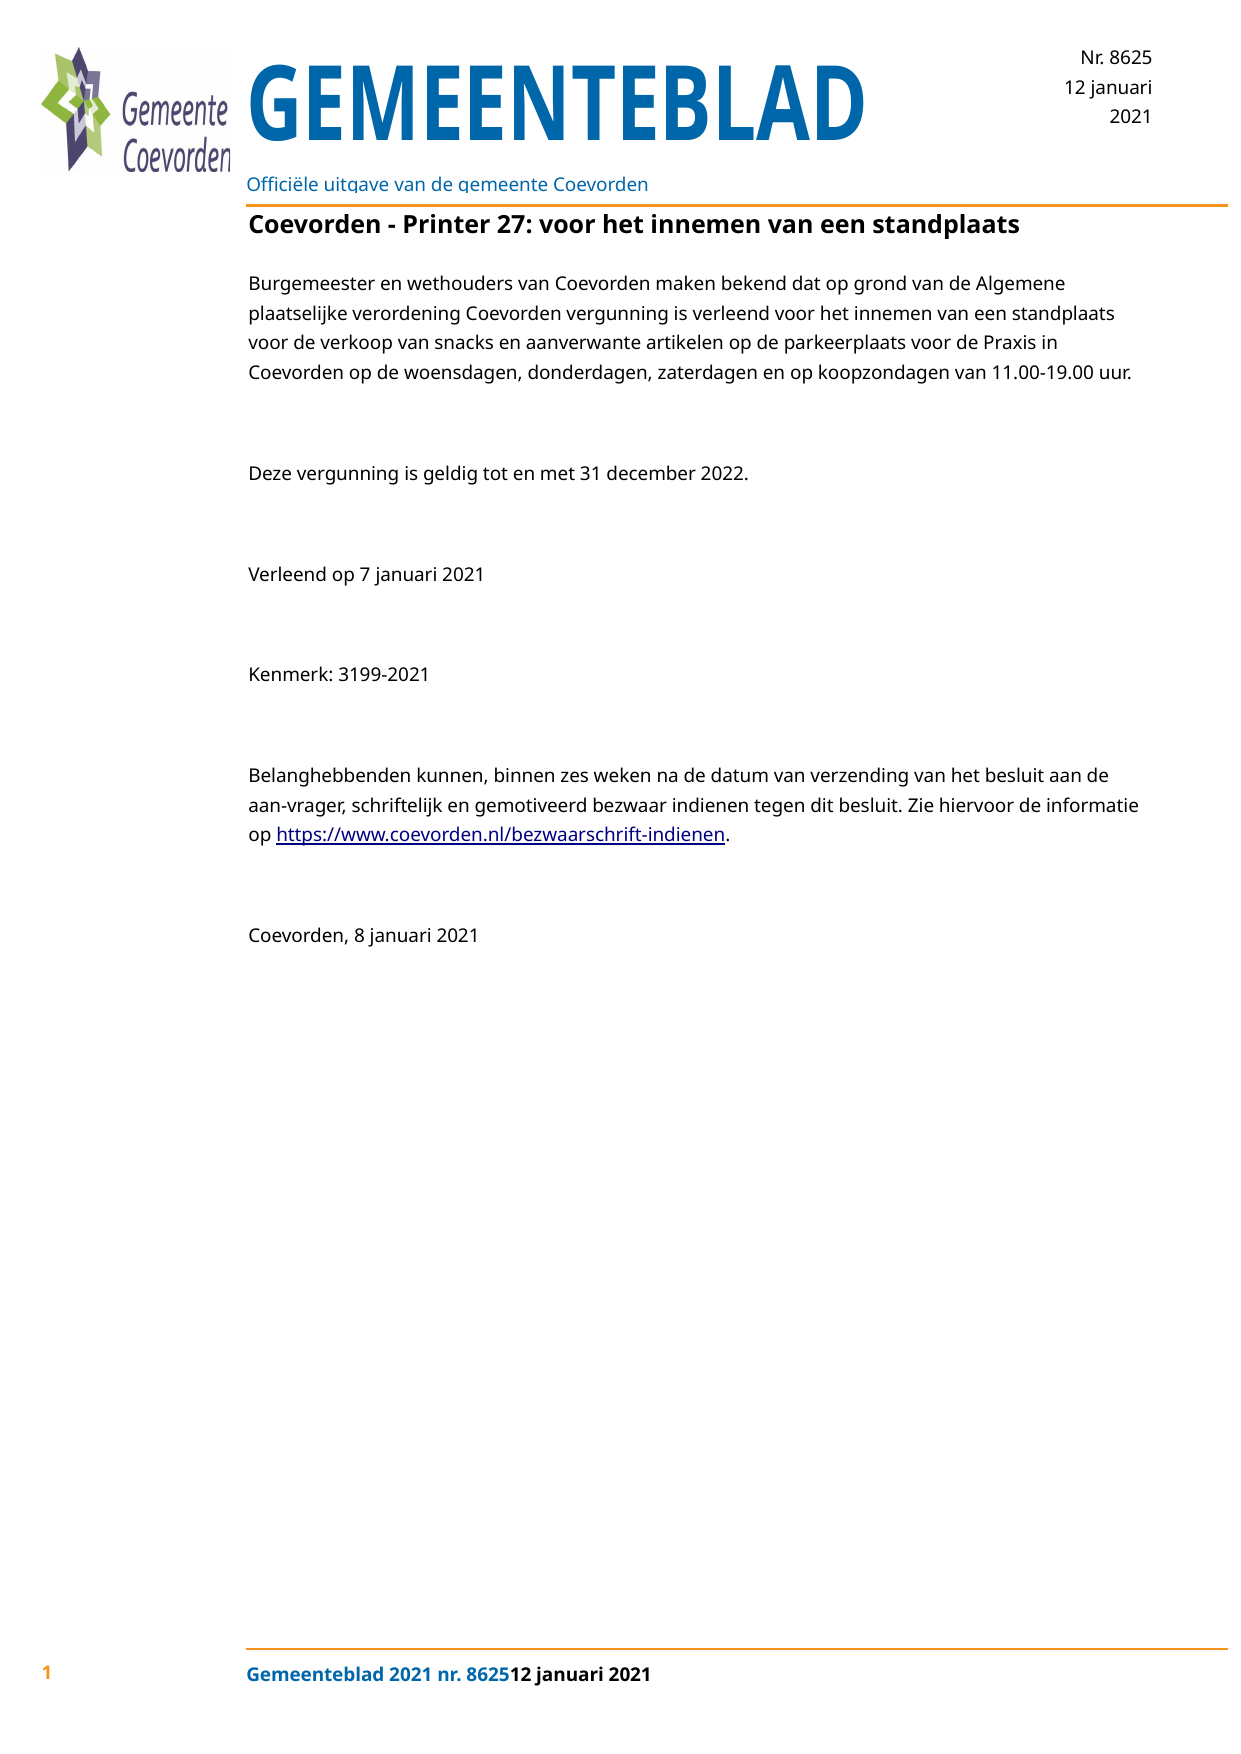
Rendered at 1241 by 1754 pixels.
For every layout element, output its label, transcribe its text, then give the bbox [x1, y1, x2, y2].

text Coevorden, 8 januari 2021 [248, 922, 1152, 948]
text Coevorden - Printer 27: voor het innemen van een standplaats [248, 207, 1152, 241]
picture [41, 47, 231, 172]
text Burgemeester en wethouders van Coevorden maken bekend dat op grond van de Algemene plaatselijke verordening Coevorden vergunning is verleend voor het innemen van een standplaats voor de verkoop van snacks en aanverwante artikelen op de parkeerplaats voor de Praxis in Coevorden op de woensdagen, donderdagen, zaterdagen en op koopzondagen van 11.00-19.00 uur. [248, 270, 1152, 385]
text Verleend op 7 januari 2021 [248, 561, 1152, 586]
text Deze vergunning is geldig tot en met 31 december 2022. [248, 460, 1152, 486]
text Kenmerk: 3199-2021 [248, 662, 1152, 687]
text Belanghebbenden kunnen, binnen zes weken na de datum van verzending van het besluit aan de aan-vrager, schriftelijk en gemotiveerd bezwaar indienen tegen dit besluit. Zie hiervoor de informatie op https://www.coevorden.nl/bezwaarschrift-indienen. [248, 762, 1152, 847]
